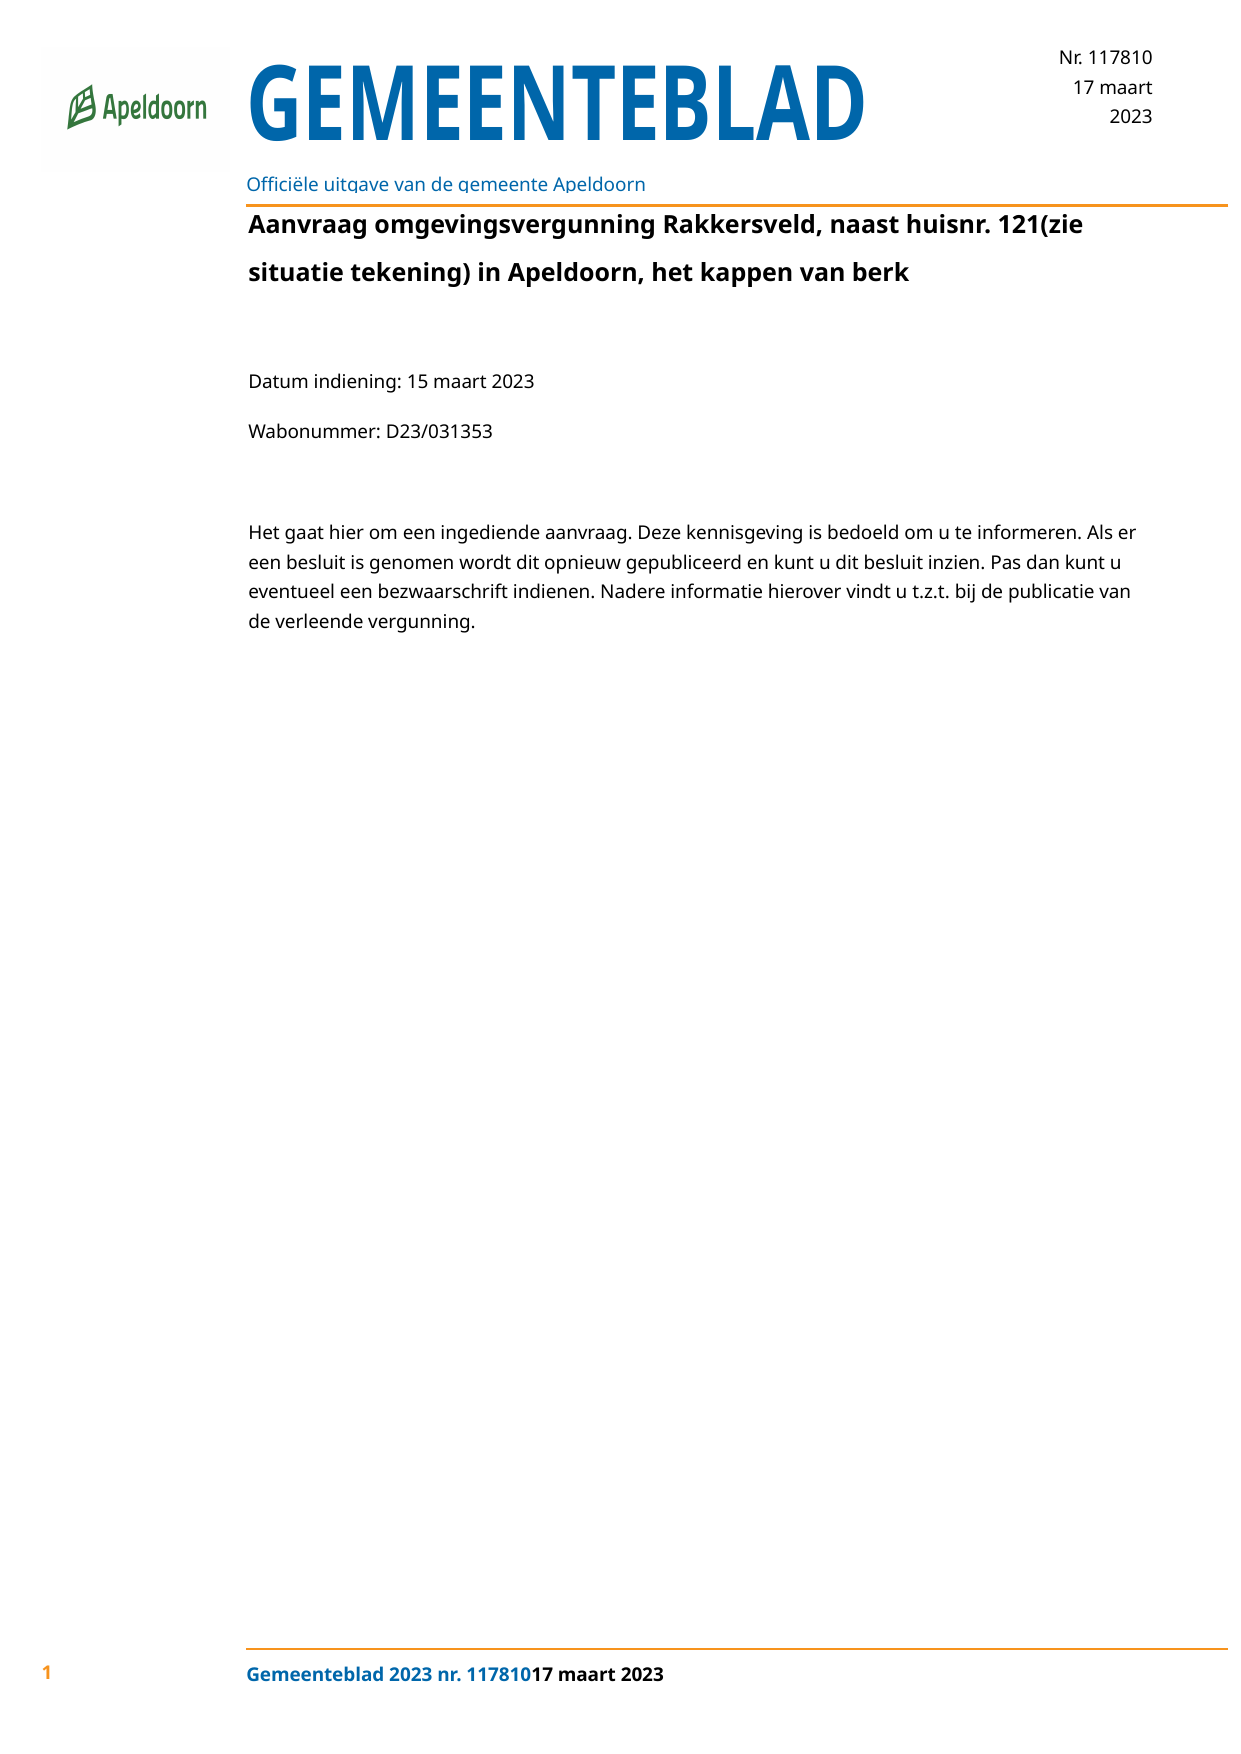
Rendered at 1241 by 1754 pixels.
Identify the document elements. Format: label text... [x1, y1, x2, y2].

text Aanvraag omgevingsvergunning Rakkersveld, naast huisnr. 121(zie situatie tekening) in Apeldoorn, het kappen van berk [248, 207, 1152, 288]
text Datum indiening: 15 maart 2023 [248, 368, 1152, 394]
text Wabonummer: D23/031353 [248, 419, 1152, 444]
text Het gaat hier om een ingediende aanvraag. Deze kennisgeving is bedoeld om u te informeren. Als er een besluit is genomen wordt dit opnieuw gepubliceerd en kunt u dit besluit inzien. Pas dan kunt u eventueel een bezwaarschrift indienen. Nadere informatie hierover vindt u t.z.t. bij de publicatie van de verleende vergunning. [248, 519, 1152, 634]
picture [41, 47, 231, 172]
